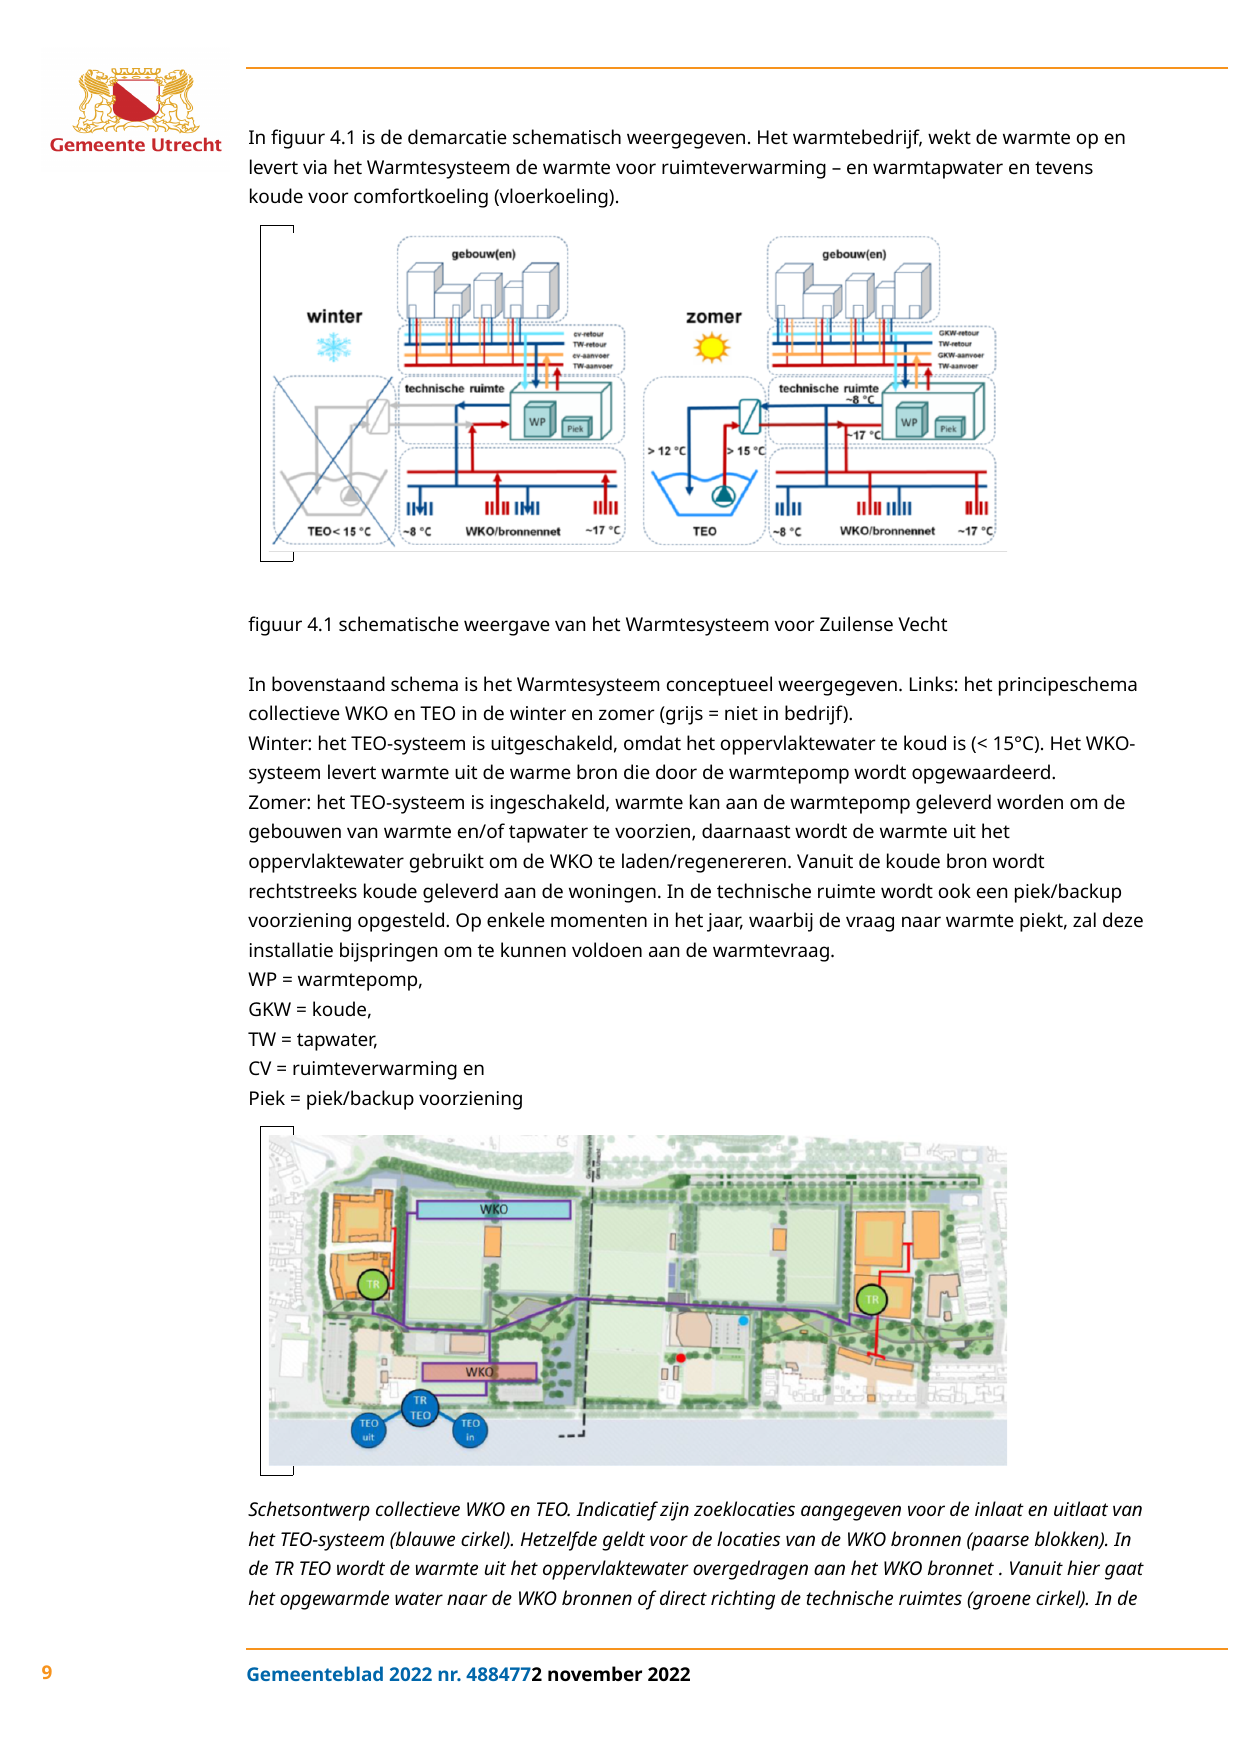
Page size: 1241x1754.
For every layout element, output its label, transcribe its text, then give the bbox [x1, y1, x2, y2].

text WP = warmtepomp, [248, 967, 1152, 992]
text In bovenstaand schema is het Warmtesysteem conceptueel weergegeven. Links: het principeschema collectieve WKO en TEO in de winter en zomer (grijs = niet in bedrijf). [248, 671, 1152, 726]
picture [41, 47, 231, 172]
text Piek = piek/backup voorziening [248, 1085, 1152, 1111]
text TW = tapwater, [248, 1026, 1152, 1051]
text CV = ruimteverwarming en [248, 1055, 1152, 1081]
text In figuur 4.1 is de demarcatie schematisch weergegeven. Het warmtebedrijf, wekt de warmte op en levert via het Warmtesysteem de warmte voor ruimteverwarming – en warmtapwater en tevens koude voor comfortkoeling (vloerkoeling). [248, 124, 1152, 209]
text GKW = koude, [248, 996, 1152, 1022]
picture [268, 233, 1008, 552]
text Schetsontwerp collectieve WKO en TEO. Indicatief zijn zoeklocaties aangegeven voor de inlaat en uitlaat van het TEO-systeem (blauwe cirkel). Hetzelfde geldt voor de locaties van de WKO bronnen (paarse blokken). In de TR TEO wordt de warmte uit het oppervlaktewater overgedragen aan het WKO bronnet . Vanuit hier gaat het opgewarmde water naar de WKO bronnen of direct richting de technische ruimtes (groene cirkel). In de [248, 1496, 1152, 1611]
text Winter: het TEO-systeem is uitgeschakeld, omdat het oppervlaktewater te koud is (< 15°C). Het WKO-systeem levert warmte uit de warme bron die door de warmtepomp wordt opgewaardeerd. [248, 730, 1152, 785]
text figuur 4.1 schematische weergave van het Warmtesysteem voor Zuilense Vecht [248, 612, 1152, 637]
text Zomer: het TEO-systeem is ingeschakeld, warmte kan aan de warmtepomp geleverd worden om de gebouwen van warmte en/of tapwater te voorzien, daarnaast wordt de warmte uit het oppervlaktewater gebruikt om de WKO te laden/regenereren. Vanuit de koude bron wordt rechtstreeks koude geleverd aan de woningen. In de technische ruimte wordt ook een piek/backup voorziening opgesteld. Op enkele momenten in het jaar, waarbij de vraag naar warmte piekt, zal deze installatie bijspringen om te kunnen voldoen aan de warmtevraag. [248, 789, 1152, 963]
picture [268, 1135, 1008, 1466]
